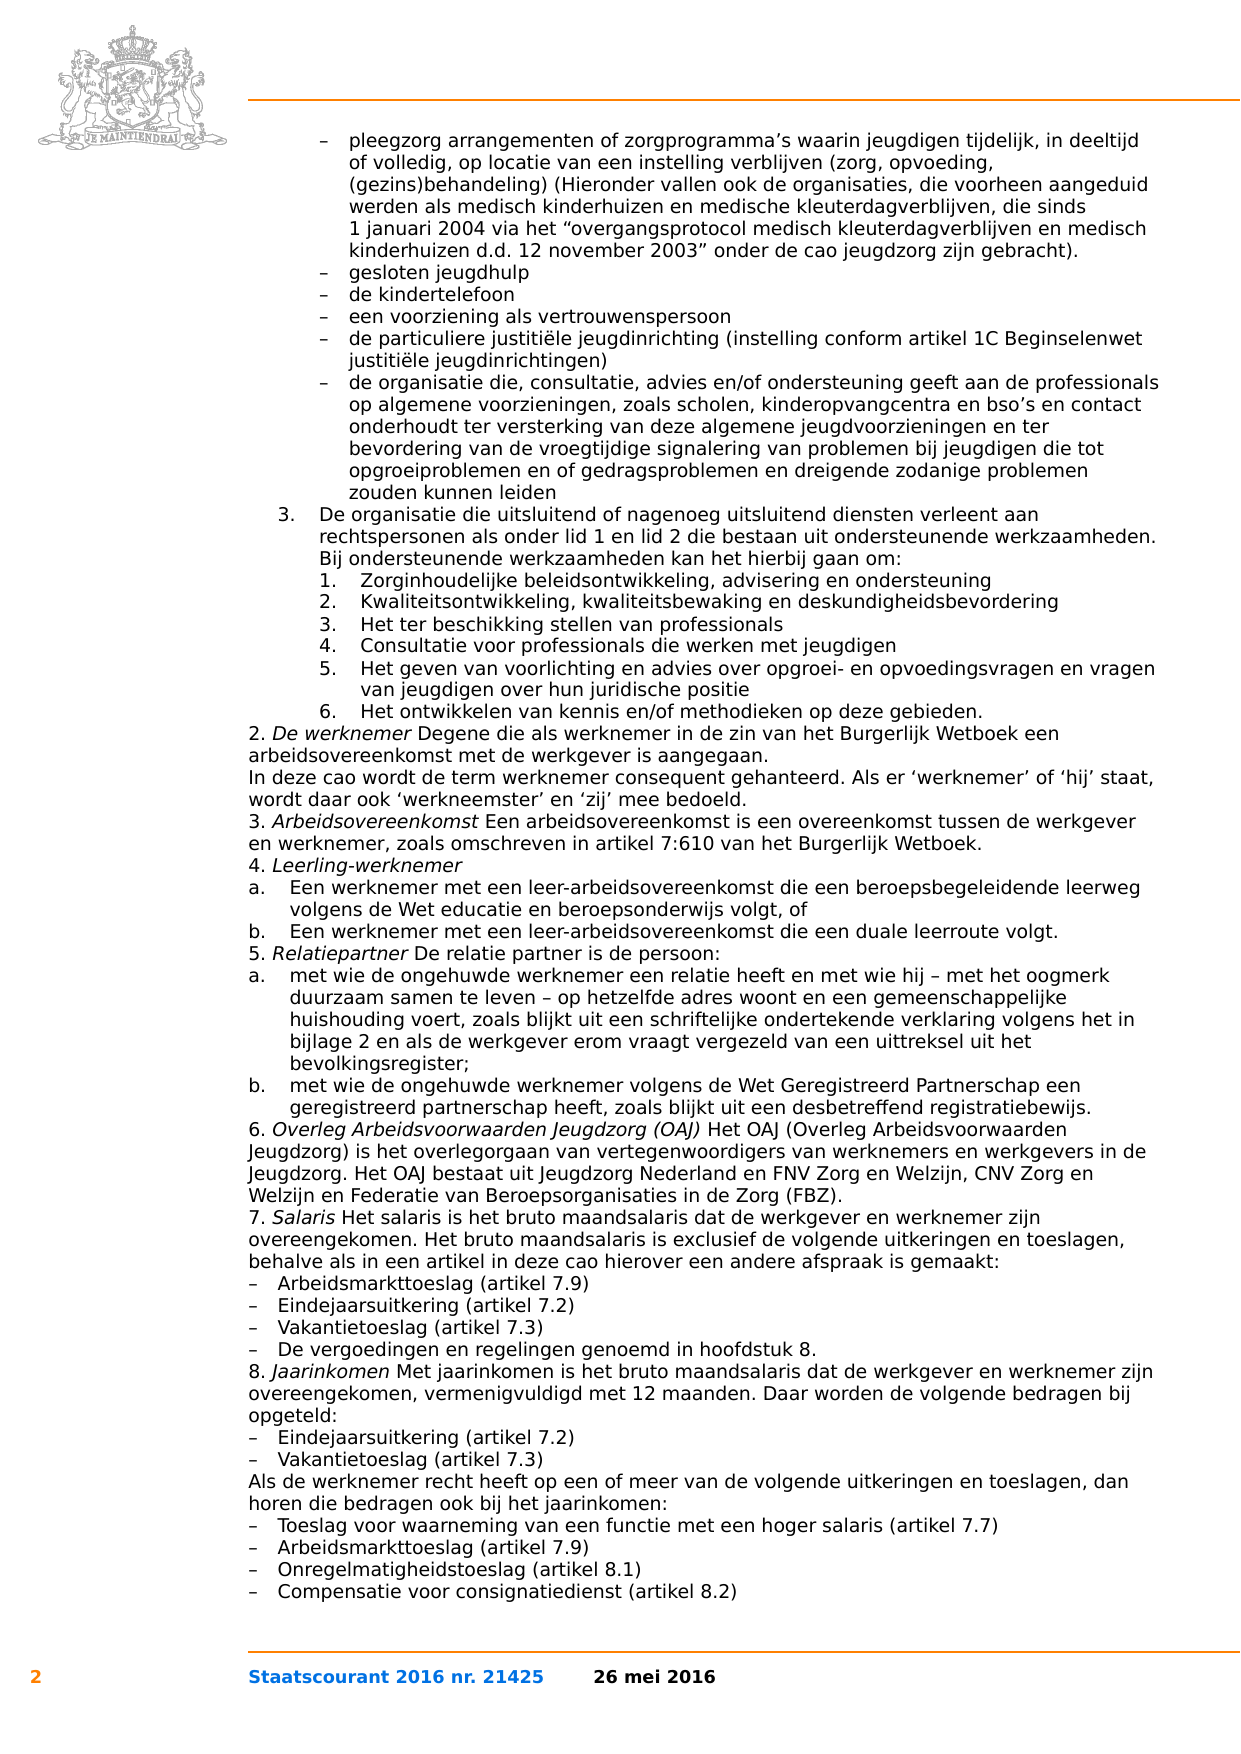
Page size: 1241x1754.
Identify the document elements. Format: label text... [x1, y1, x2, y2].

text 4. Consultatie voor professionals die werken met jeugdigen [319, 635, 1163, 657]
text – Vakantietoeslag (artikel 7.3) [248, 1449, 1163, 1471]
text 5. Het geven van voorlichting en advies over opgroei- en opvoedingsvragen en vragen van jeugdigen over hun juridische positie [319, 657, 1163, 701]
text 4. Leerling-werknemer [248, 855, 1163, 877]
text – de organisatie die, consultatie, advies en/of ondersteuning geeft aan de professionals op algemene voorzieningen, zoals scholen, kinderopvangcentra en bso’s en contact onderhoudt ter versterking van deze algemene jeugdvoorzieningen en ter bevordering van de vroegtijdige signalering van problemen bij jeugdigen die tot opgroeiproblemen en of gedragsproblemen en dreigende zodanige problemen zouden kunnen leiden [319, 372, 1163, 503]
text – Arbeidsmarkttoeslag (artikel 7.9) [248, 1537, 1163, 1558]
text b. met wie de ongehuwde werknemer volgens de Wet Geregistreerd Partnerschap een geregistreerd partnerschap heeft, zoals blijkt uit een desbetreffend registratiebewijs. [248, 1075, 1163, 1119]
text – pleegzorg arrangementen of zorgprogramma’s waarin jeugdigen tijdelijk, in deeltijd of volledig, op locatie van een instelling verblijven (zorg, opvoeding, (gezins)behandeling) (Hieronder vallen ook de organisaties, die voorheen aangeduid werden als medisch kinderhuizen en medische kleuterdagverblijven, die sinds 1 januari 2004 via het “overgangsprotocol medisch kleuterdagverblijven en medisch kinderhuizen d.d. 12 november 2003” onder de cao jeugdzorg zijn gebracht). [319, 130, 1163, 262]
text – gesloten jeugdhulp [319, 262, 1163, 284]
picture [38, 25, 227, 150]
text – Toeslag voor waarneming van een functie met een hoger salaris (artikel 7.7) [248, 1514, 1163, 1537]
text – Vakantietoeslag (artikel 7.3) [248, 1317, 1163, 1339]
text a. met wie de ongehuwde werknemer een relatie heeft en met wie hij – met het oogmerk duurzaam samen te leven – op hetzelfde adres woont en een gemeenschappelijke huishouding voert, zoals blijkt uit een schriftelijke ondertekende verklaring volgens het in bijlage 2 en als de werkgever erom vraagt vergezeld van een uittreksel uit het bevolkingsregister; [248, 965, 1163, 1075]
text 7. Salaris Het salaris is het bruto maandsalaris dat de werkgever en werknemer zijn overeengekomen. Het bruto maandsalaris is exclusief de volgende uitkeringen en toeslagen, behalve als in een artikel in deze cao hierover een andere afspraak is gemaakt: [248, 1207, 1163, 1273]
text Als de werknemer recht heeft op een of meer van de volgende uitkeringen en toeslagen, dan horen die bedragen ook bij het jaarinkomen: [248, 1471, 1163, 1514]
text 8. Jaarinkomen Met jaarinkomen is het bruto maandsalaris dat de werkgever en werknemer zijn overeengekomen, vermenigvuldigd met 12 maanden. Daar worden de volgende bedragen bij opgeteld: [248, 1361, 1163, 1427]
text 5. Relatiepartner De relatie partner is de persoon: [248, 943, 1163, 965]
text – Eindejaarsuitkering (artikel 7.2) [248, 1427, 1163, 1449]
text 3. De organisatie die uitsluitend of nagenoeg uitsluitend diensten verleent aan rechtspersonen als onder lid 1 en lid 2 die bestaan uit ondersteunende werkzaamheden. Bij ondersteunende werkzaamheden kan het hierbij gaan om: [277, 503, 1163, 569]
text 1. Zorginhoudelijke beleidsontwikkeling, advisering en ondersteuning [319, 569, 1163, 591]
text – Arbeidsmarkttoeslag (artikel 7.9) [248, 1273, 1163, 1295]
text 3. Arbeidsovereenkomst Een arbeidsovereenkomst is een overeenkomst tussen de werkgever en werknemer, zoals omschreven in artikel 7:610 van het Burgerlijk Wetboek. [248, 811, 1163, 855]
text 2. Kwaliteitsontwikkeling, kwaliteitsbewaking en deskundigheidsbevordering [319, 591, 1163, 613]
text – Onregelmatigheidstoeslag (artikel 8.1) [248, 1558, 1163, 1581]
text – Eindejaarsuitkering (artikel 7.2) [248, 1295, 1163, 1317]
text – De vergoedingen en regelingen genoemd in hoofdstuk 8. [248, 1339, 1163, 1361]
text – Compensatie voor consignatiedienst (artikel 8.2) [248, 1581, 1163, 1602]
text In deze cao wordt de term werknemer consequent gehanteerd. Als er ‘werknemer’ of ‘hij’ staat, wordt daar ook ‘werkneemster’ en ‘zij’ mee bedoeld. [248, 767, 1163, 811]
text 6. Het ontwikkelen van kennis en/of methodieken op deze gebieden. [319, 701, 1163, 723]
text b. Een werknemer met een leer-arbeidsovereenkomst die een duale leerroute volgt. [248, 921, 1163, 943]
text – de kindertelefoon [319, 284, 1163, 306]
text – de particuliere justitiële jeugdinrichting (instelling conform artikel 1C Beginselenwet justitiële jeugdinrichtingen) [319, 328, 1163, 372]
text a. Een werknemer met een leer-arbeidsovereenkomst die een beroepsbegeleidende leerweg volgens de Wet educatie en beroepsonderwijs volgt, of [248, 877, 1163, 921]
text 2. De werknemer Degene die als werknemer in de zin van het Burgerlijk Wetboek een arbeidsovereenkomst met de werkgever is aangegaan. [248, 723, 1163, 767]
text – een voorziening als vertrouwenspersoon [319, 306, 1163, 328]
text 3. Het ter beschikking stellen van professionals [319, 613, 1163, 635]
text 6. Overleg Arbeidsvoorwaarden Jeugdzorg (OAJ) Het OAJ (Overleg Arbeidsvoorwaarden Jeugdzorg) is het overlegorgaan van vertegenwoordigers van werknemers en werkgevers in de Jeugdzorg. Het OAJ bestaat uit Jeugdzorg Nederland en FNV Zorg en Welzijn, CNV Zorg en Welzijn en Federatie van Beroepsorganisaties in de Zorg (FBZ). [248, 1119, 1163, 1207]
